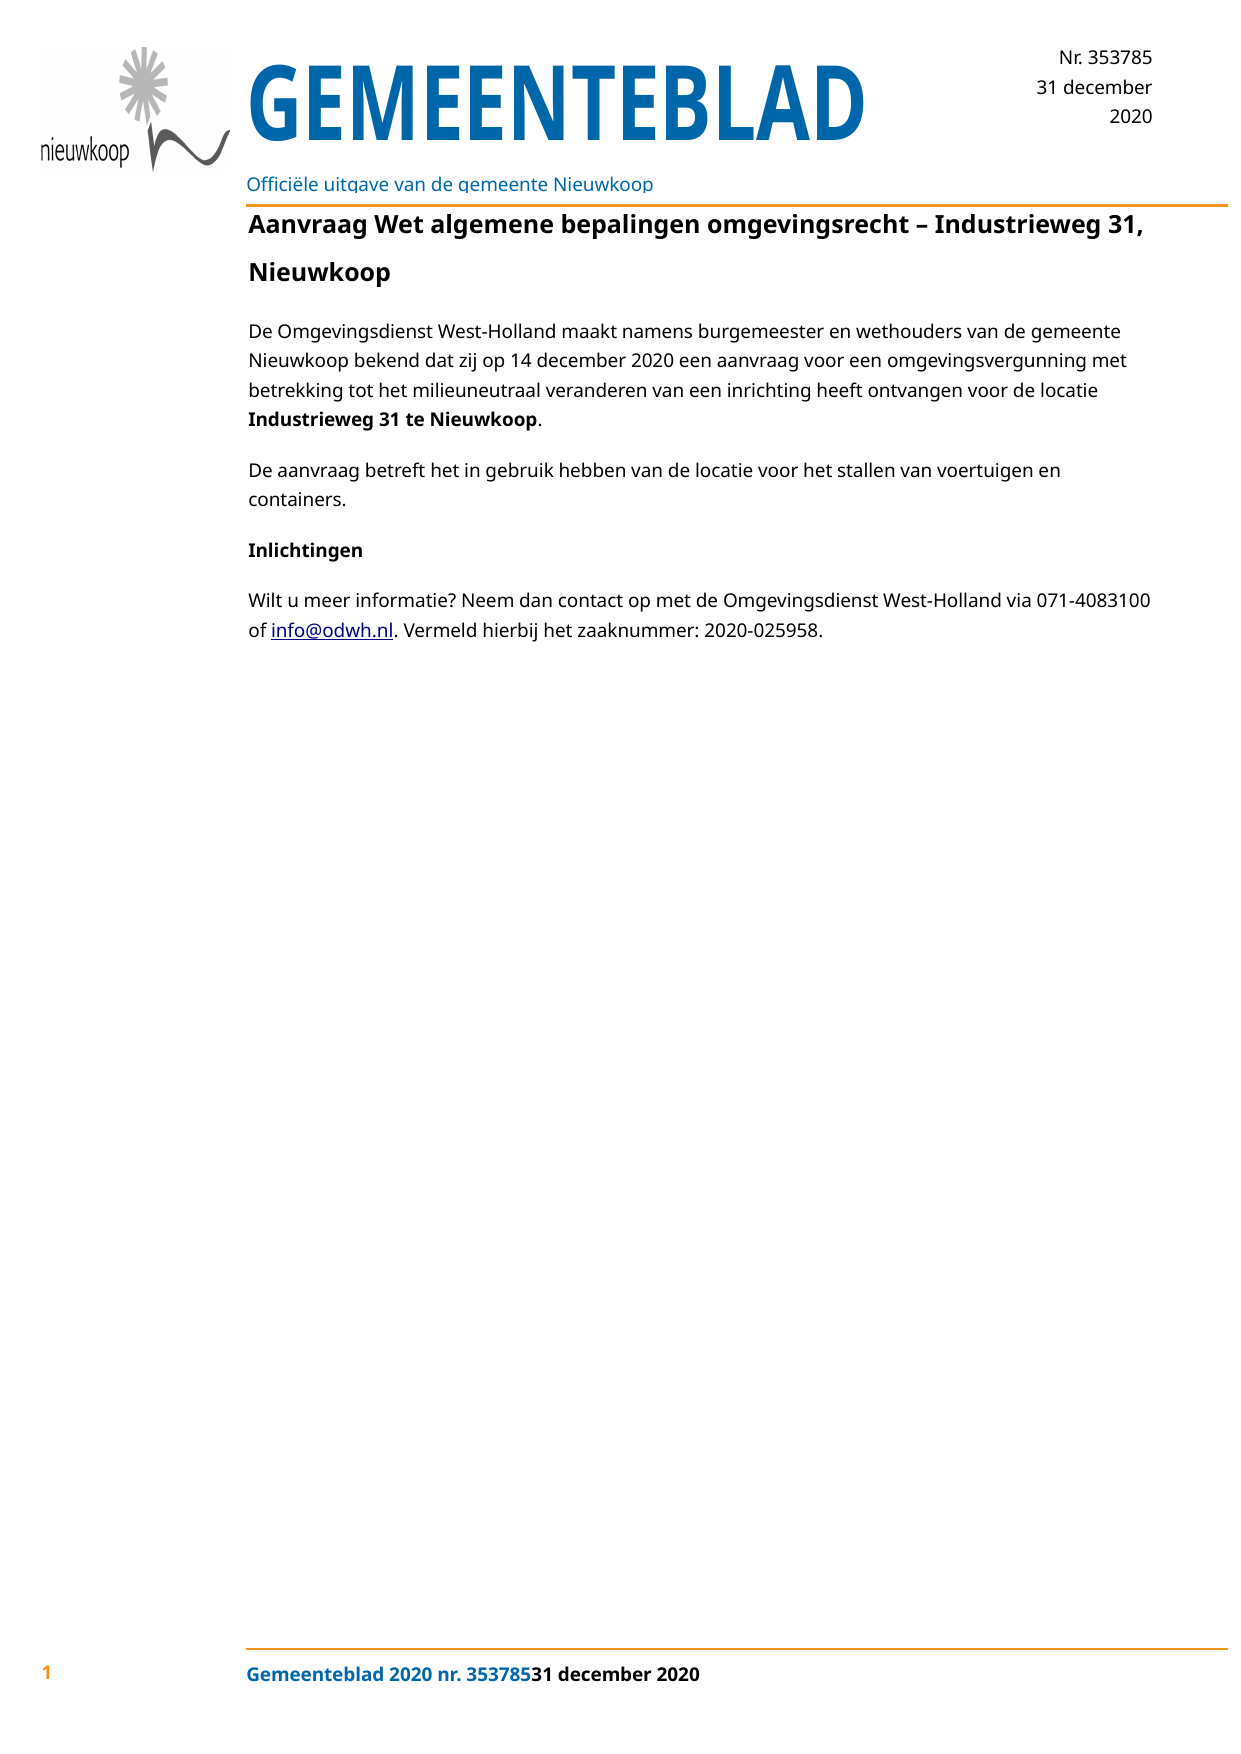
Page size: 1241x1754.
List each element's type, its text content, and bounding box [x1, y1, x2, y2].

text De aanvraag betreft het in gebruik hebben van de locatie voor het stallen van voertuigen en containers. [248, 457, 1152, 512]
text Aanvraag Wet algemene bepalingen omgevingsrecht – Industrieweg 31, Nieuwkoop [248, 207, 1152, 288]
text De Omgevingsdienst West-Holland maakt namens burgemeester en wethouders van de gemeente Nieuwkoop bekend dat zij op 14 december 2020 een aanvraag voor een omgevingsvergunning met betrekking tot het milieuneutraal veranderen van een inrichting heeft ontvangen voor de locatie Industrieweg 31 te Nieuwkoop. [248, 318, 1152, 432]
picture [41, 47, 231, 172]
text Wilt u meer informatie? Neem dan contact op met de Omgevingsdienst West-Holland via 071-4083100 of info@odwh.nl. Vermeld hierbij het zaaknummer: 2020-025958. [248, 587, 1152, 643]
text Inlichtingen [248, 537, 1152, 563]
